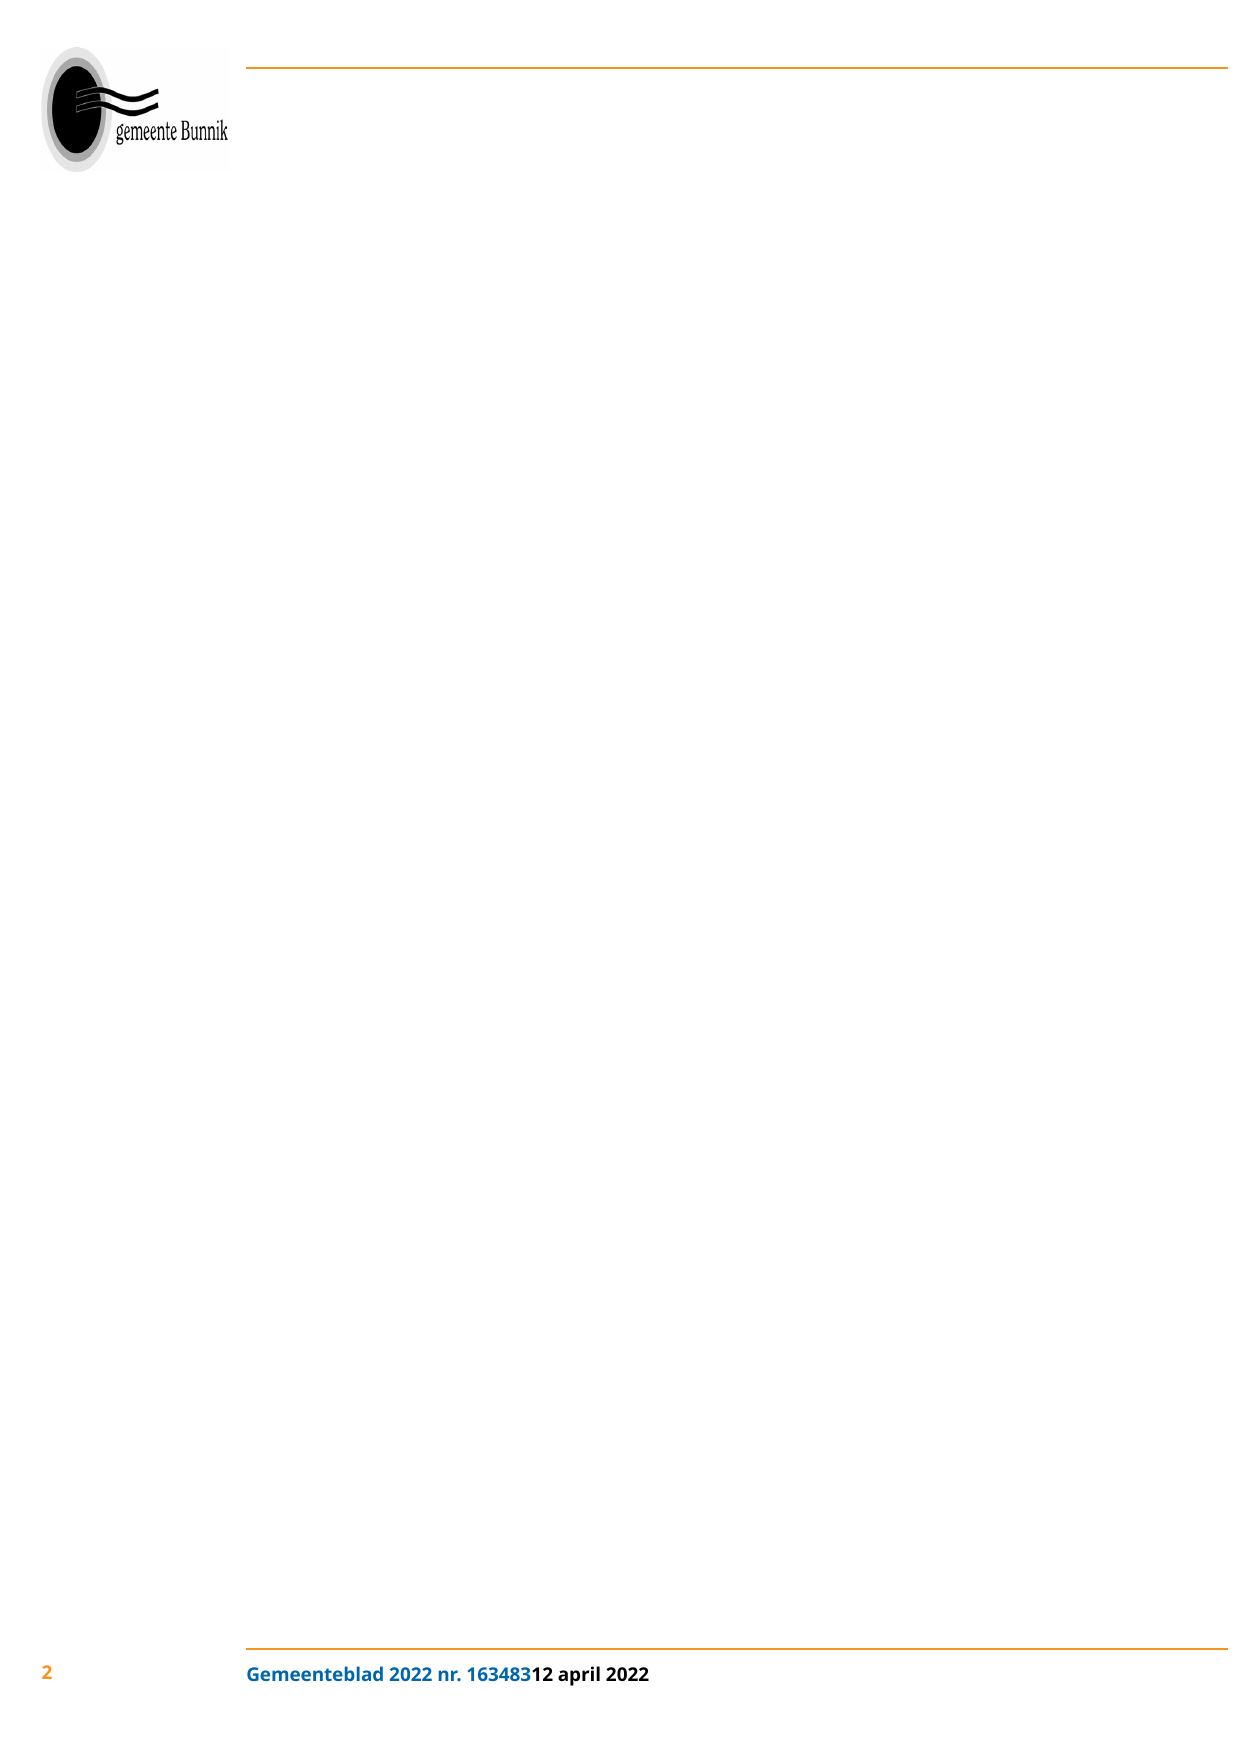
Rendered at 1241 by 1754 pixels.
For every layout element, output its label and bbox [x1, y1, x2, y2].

picture [41, 47, 231, 172]
